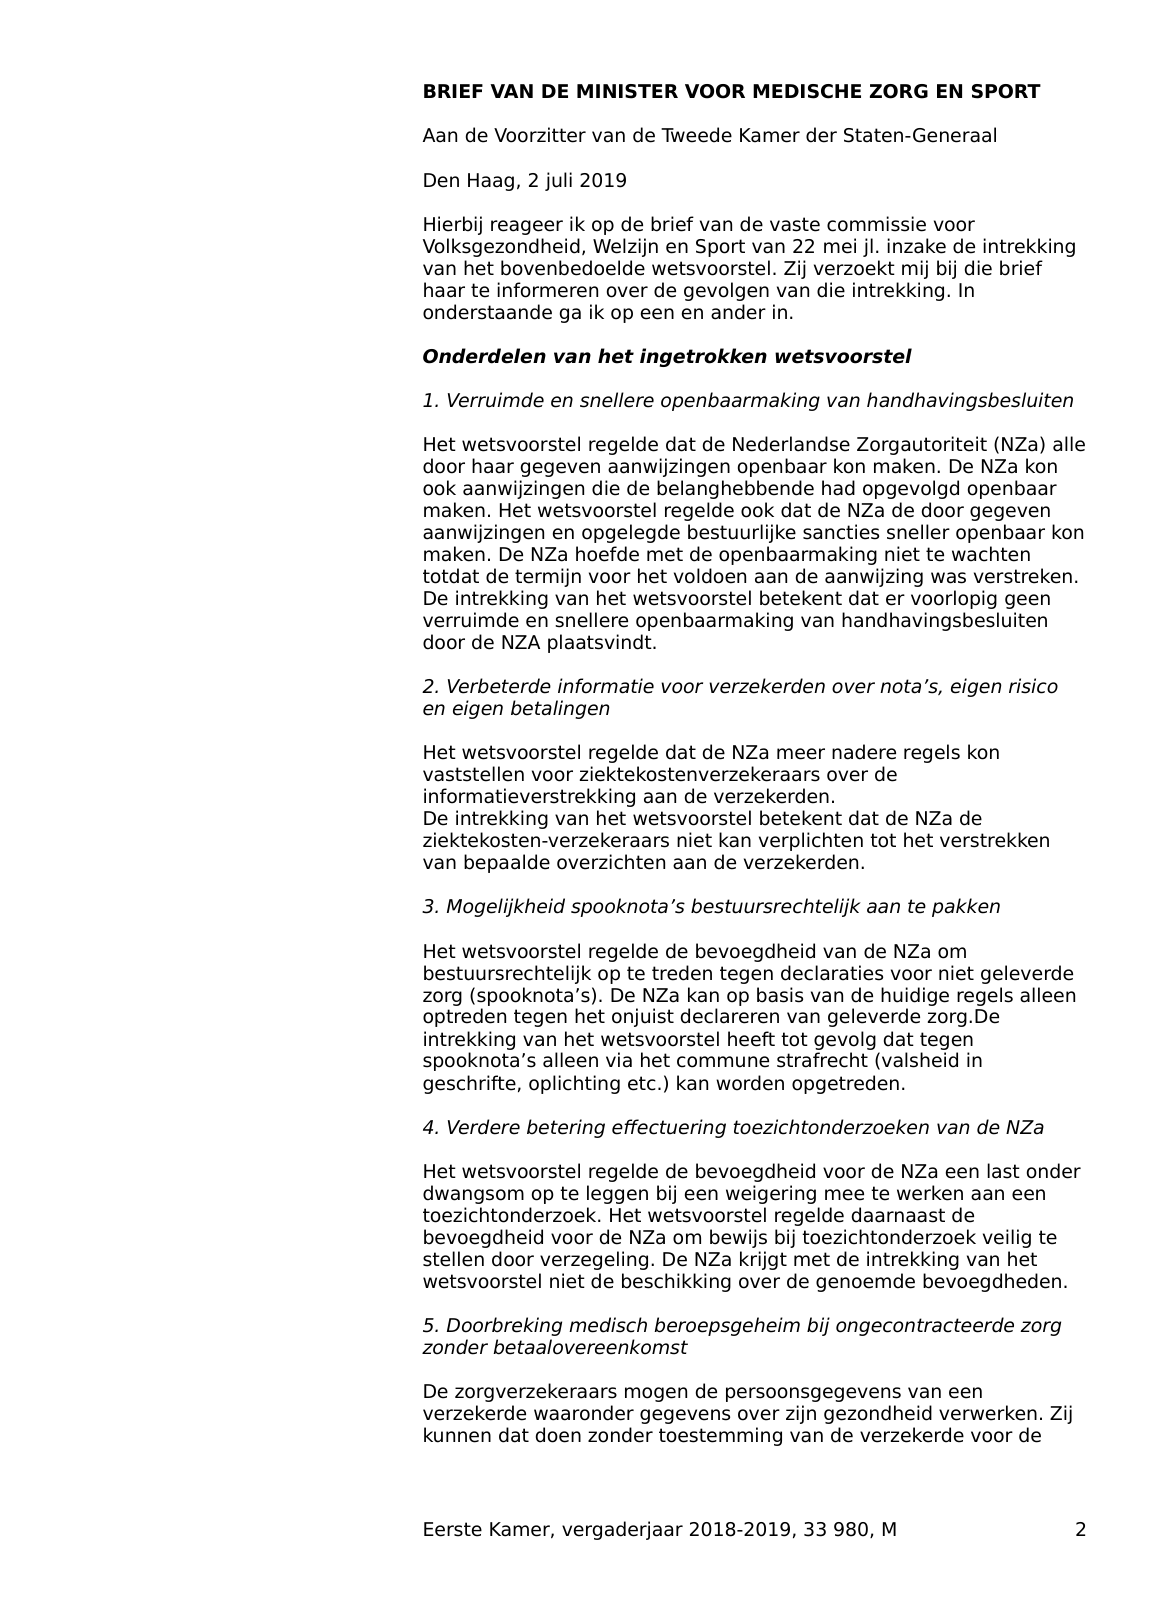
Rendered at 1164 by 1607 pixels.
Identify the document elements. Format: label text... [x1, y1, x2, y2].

subtitle 2. Verbeterde informatie voor verzekerden over nota’s, eigen risico en eigen betalingen [422, 676, 1087, 720]
text De intrekking van het wetsvoorstel betekent dat de NZa de ziektekosten-verzekeraars niet kan verplichten tot het verstrekken van bepaalde overzichten aan de verzekerden. [422, 808, 1087, 874]
subtitle 5. Doorbreking medisch beroepsgeheim bij ongecontracteerde zorg zonder betaalovereenkomst [422, 1315, 1087, 1359]
text Het wetsvoorstel regelde dat de NZa meer nadere regels kon vaststellen voor ziektekostenverzekeraars over de informatieverstrekking aan de verzekerden. [422, 742, 1087, 808]
text Het wetsvoorstel regelde de bevoegdheid van de NZa om bestuursrechtelijk op te treden tegen declaraties voor niet geleverde zorg (spooknota’s). De NZa kan op basis van de huidige regels alleen optreden tegen het onjuist declareren van geleverde zorg.De intrekking van het wetsvoorstel heeft tot gevolg dat tegen spooknota’s alleen via het commune strafrecht (valsheid in geschrifte, oplichting etc.) kan worden opgetreden. [422, 941, 1087, 1094]
text De intrekking van het wetsvoorstel betekent dat er voorlopig geen verruimde en snellere openbaarmaking van handhavingsbesluiten door de NZA plaatsvindt. [422, 588, 1087, 654]
subtitle 1. Verruimde en snellere openbaarmaking van handhavingsbesluiten [422, 390, 1087, 412]
subtitle 4. Verdere betering effectuering toezichtonderzoeken van de NZa [422, 1117, 1087, 1138]
text Het wetsvoorstel regelde dat de Nederlandse Zorgautoriteit (NZa) alle door haar gegeven aanwijzingen openbaar kon maken. De NZa kon ook aanwijzingen die de belanghebbende had opgevolgd openbaar maken. Het wetsvoorstel regelde ook dat de NZa de door gegeven aanwijzingen en opgelegde bestuurlijke sancties sneller openbaar kon maken. De NZa hoefde met de openbaarmaking niet te wachten totdat de termijn voor het voldoen aan de aanwijzing was verstreken. [422, 434, 1087, 588]
subtitle Onderdelen van het ingetrokken wetsvoorstel [422, 346, 1087, 368]
text Aan de Voorzitter van de Tweede Kamer der Staten-Generaal [422, 125, 1087, 147]
subtitle BRIEF VAN DE MINISTER VOOR MEDISCHE ZORG EN SPORT [422, 81, 1087, 103]
text De zorgverzekeraars mogen de persoonsgegevens van een verzekerde waaronder gegevens over zijn gezondheid verwerken. Zij kunnen dat doen zonder toestemming van de verzekerde voor de [422, 1381, 1087, 1447]
text Hierbij reageer ik op de brief van de vaste commissie voor Volksgezondheid, Welzijn en Sport van 22 mei jl. inzake de intrekking van het bovenbedoelde wetsvoorstel. Zij verzoekt mij bij die brief haar te informeren over de gevolgen van die intrekking. In onderstaande ga ik op een en ander in. [422, 214, 1087, 324]
text Het wetsvoorstel regelde de bevoegdheid voor de NZa een last onder dwangsom op te leggen bij een weigering mee te werken aan een toezichtonderzoek. Het wetsvoorstel regelde daarnaast de bevoegdheid voor de NZa om bewijs bij toezichtonderzoek veilig te stellen door verzegeling. De NZa krijgt met de intrekking van het wetsvoorstel niet de beschikking over de genoemde bevoegdheden. [422, 1161, 1087, 1293]
subtitle 3. Mogelijkheid spooknota’s bestuursrechtelijk aan te pakken [422, 896, 1087, 918]
text Den Haag, 2 juli 2019 [422, 169, 1087, 192]
